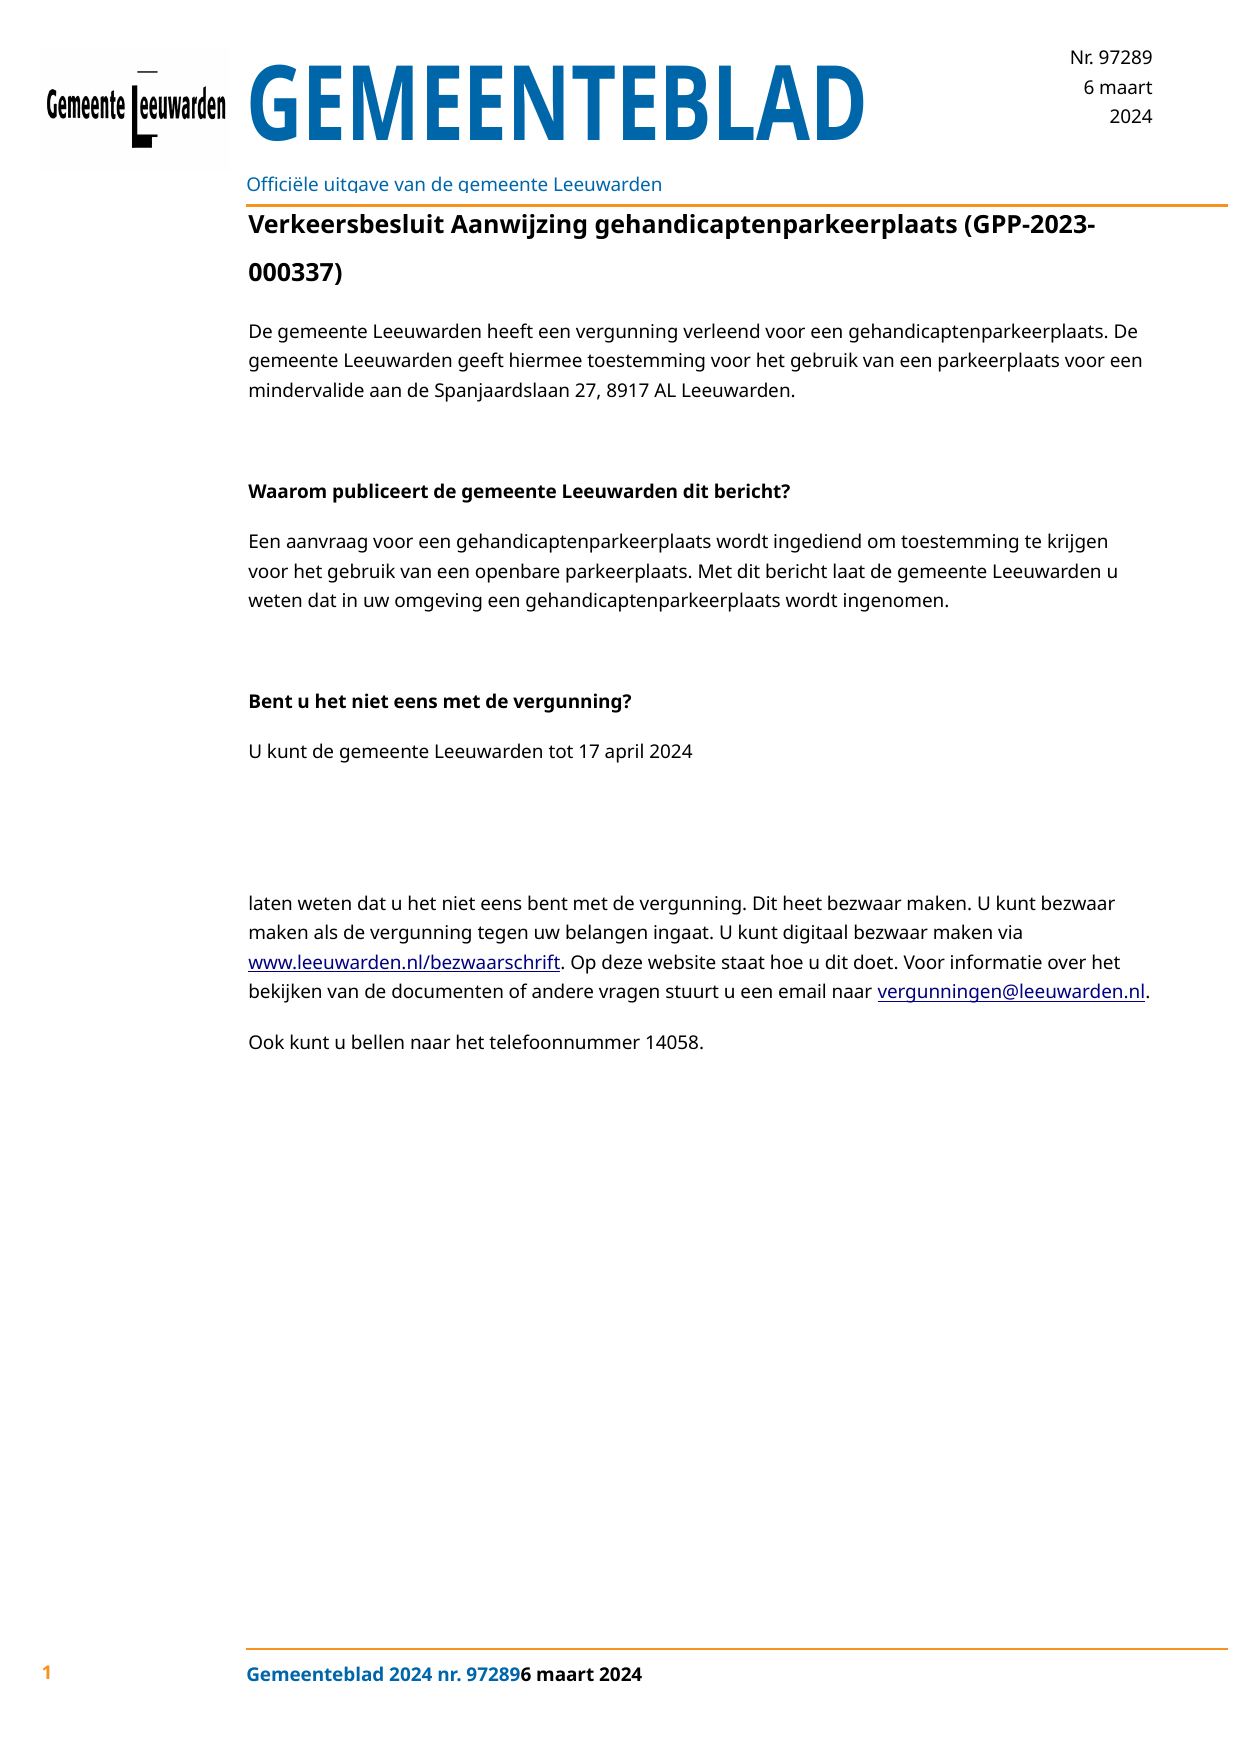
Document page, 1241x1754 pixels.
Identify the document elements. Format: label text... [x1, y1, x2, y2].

text laten weten dat u het niet eens bent met de vergunning. Dit heet bezwaar maken. U kunt bezwaar maken als de vergunning tegen uw belangen ingaat. U kunt digitaal bezwaar maken via www.leeuwarden.nl/bezwaarschrift. Op deze website staat hoe u dit doet. Voor informatie over het bekijken van de documenten of andere vragen stuurt u een email naar vergunningen@leeuwarden.nl. [248, 890, 1152, 1004]
text Waarom publiceert de gemeente Leeuwarden dit bericht? [248, 478, 1152, 504]
picture [41, 47, 231, 172]
text Ook kunt u bellen naar het telefoonnummer 14058. [248, 1029, 1152, 1055]
text Een aanvraag voor een gehandicaptenparkeerplaats wordt ingediend om toestemming te krijgen voor het gebruik van een openbare parkeerplaats. Met dit bericht laat de gemeente Leeuwarden u weten dat in uw omgeving een gehandicaptenparkeerplaats wordt ingenomen. [248, 528, 1152, 613]
text Verkeersbesluit Aanwijzing gehandicaptenparkeerplaats (GPP-2023-000337) [248, 207, 1152, 288]
text U kunt de gemeente Leeuwarden tot 17 april 2024 [248, 739, 1152, 764]
text Bent u het niet eens met de vergunning? [248, 688, 1152, 714]
text De gemeente Leeuwarden heeft een vergunning verleend voor een gehandicaptenparkeerplaats. De gemeente Leeuwarden geeft hiermee toestemming voor het gebruik van een parkeerplaats voor een mindervalide aan de Spanjaardslaan 27, 8917 AL Leeuwarden. [248, 318, 1152, 403]
